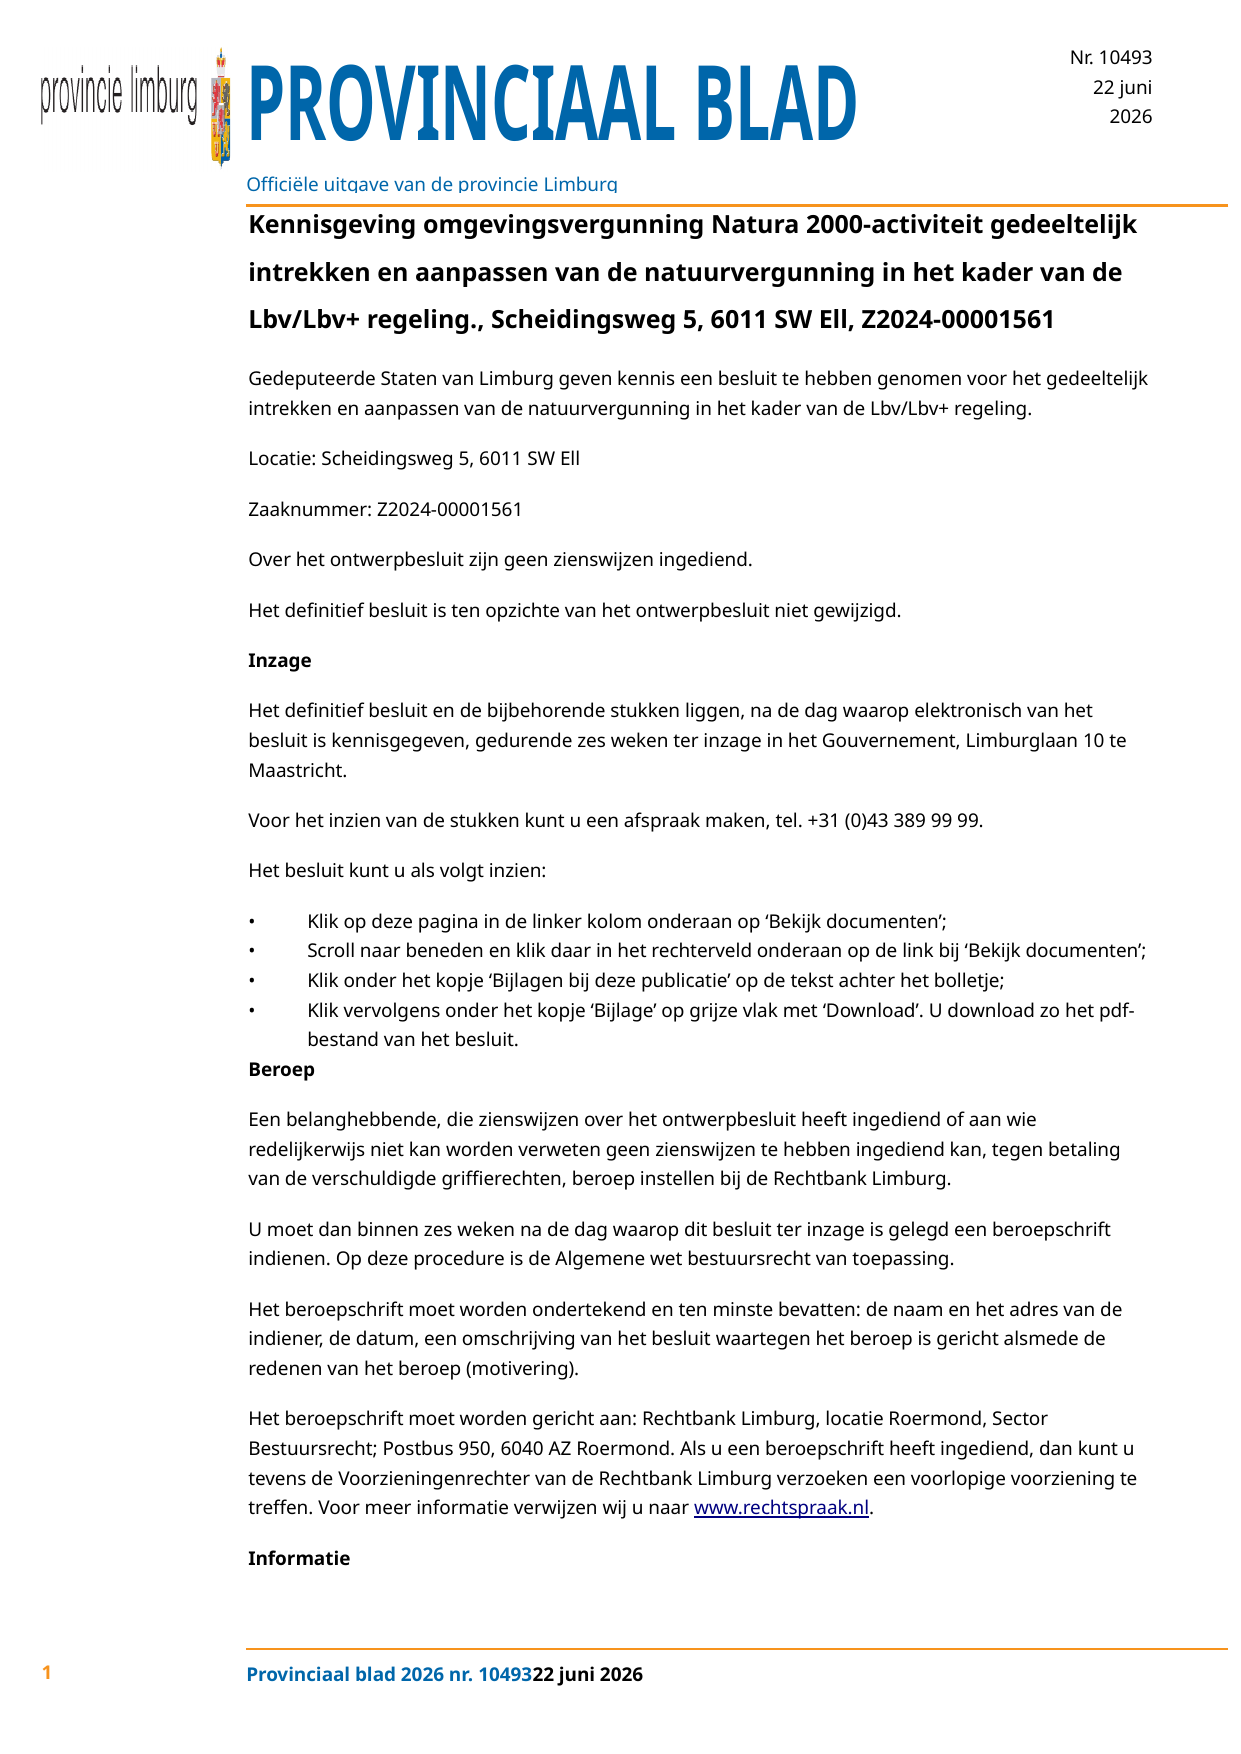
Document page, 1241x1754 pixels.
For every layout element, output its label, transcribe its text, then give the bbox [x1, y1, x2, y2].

text Over het ontwerpbesluit zijn geen zienswijzen ingediend. [248, 546, 1152, 572]
picture [41, 47, 231, 172]
text U moet dan binnen zes weken na de dag waarop dit besluit ter inzage is gelegd een beroepschrift indienen. Op deze procedure is de Algemene wet bestuursrecht van toepassing. [248, 1216, 1152, 1271]
text Een belanghebbende, die zienswijzen over het ontwerpbesluit heeft ingediend of aan wie redelijkerwijs niet kan worden verweten geen zienswijzen te hebben ingediend kan, tegen betaling van de verschuldigde griffierechten, beroep instellen bij de Rechtbank Limburg. [248, 1106, 1152, 1191]
list Scroll naar beneden en klik daar in het rechterveld onderaan op de link bij ‘Bekijk documenten’; [248, 938, 1152, 963]
text Locatie: Scheidingsweg 5, 6011 SW Ell [248, 446, 1152, 471]
text Het definitief besluit en de bijbehorende stukken liggen, na de dag waarop elektronisch van het besluit is kennisgegeven, gedurende zes weken ter inzage in het Gouvernement, Limburglaan 10 te Maastricht. [248, 698, 1152, 782]
text Informatie [248, 1545, 1152, 1570]
text Gedeputeerde Staten van Limburg geven kennis een besluit te hebben genomen voor het gedeeltelijk intrekken en aanpassen van de natuurvergunning in het kader van de Lbv/Lbv+ regeling. [248, 366, 1152, 421]
text Het beroepschrift moet worden gericht aan: Rechtbank Limburg, locatie Roermond, Sector Bestuursrecht; Postbus 950, 6040 AZ Roermond. Als u een beroepschrift heeft ingediend, dan kunt u tevens de Voorzieningenrechter van de Rechtbank Limburg verzoeken een voorlopige voorziening te treffen. Voor meer informatie verwijzen wij u naar www.rechtspraak.nl. [248, 1406, 1152, 1520]
text Kennisgeving omgevingsvergunning Natura 2000-activiteit gedeeltelijk intrekken en aanpassen van de natuurvergunning in het kader van de Lbv/Lbv+ regeling., Scheidingsweg 5, 6011 SW Ell, Z2024-00001561 [248, 207, 1152, 336]
text Voor het inzien van de stukken kunt u een afspraak maken, tel. +31 (0)43 389 99 99. [248, 807, 1152, 833]
list Klik vervolgens onder het kopje ‘Bijlage’ op grijze vlak met ‘Download’. U download zo het pdf-bestand van het besluit. [248, 997, 1152, 1052]
list Klik onder het kopje ‘Bijlagen bij deze publicatie’ op de tekst achter het bolletje; [248, 967, 1152, 993]
text Het beroepschrift moet worden ondertekend en ten minste bevatten: de naam en het adres van de indiener, de datum, een omschrijving van het besluit waartegen het beroep is gericht alsmede de redenen van het beroep (motivering). [248, 1296, 1152, 1381]
text Het definitief besluit is ten opzichte van het ontwerpbesluit niet gewijzigd. [248, 597, 1152, 622]
text Het besluit kunt u als volgt inzien: [248, 858, 1152, 883]
text Beroep [248, 1056, 1152, 1082]
list Klik op deze pagina in de linker kolom onderaan op ‘Bekijk documenten’; [248, 908, 1152, 934]
text Zaaknummer: Z2024-00001561 [248, 496, 1152, 522]
text Inzage [248, 647, 1152, 673]
